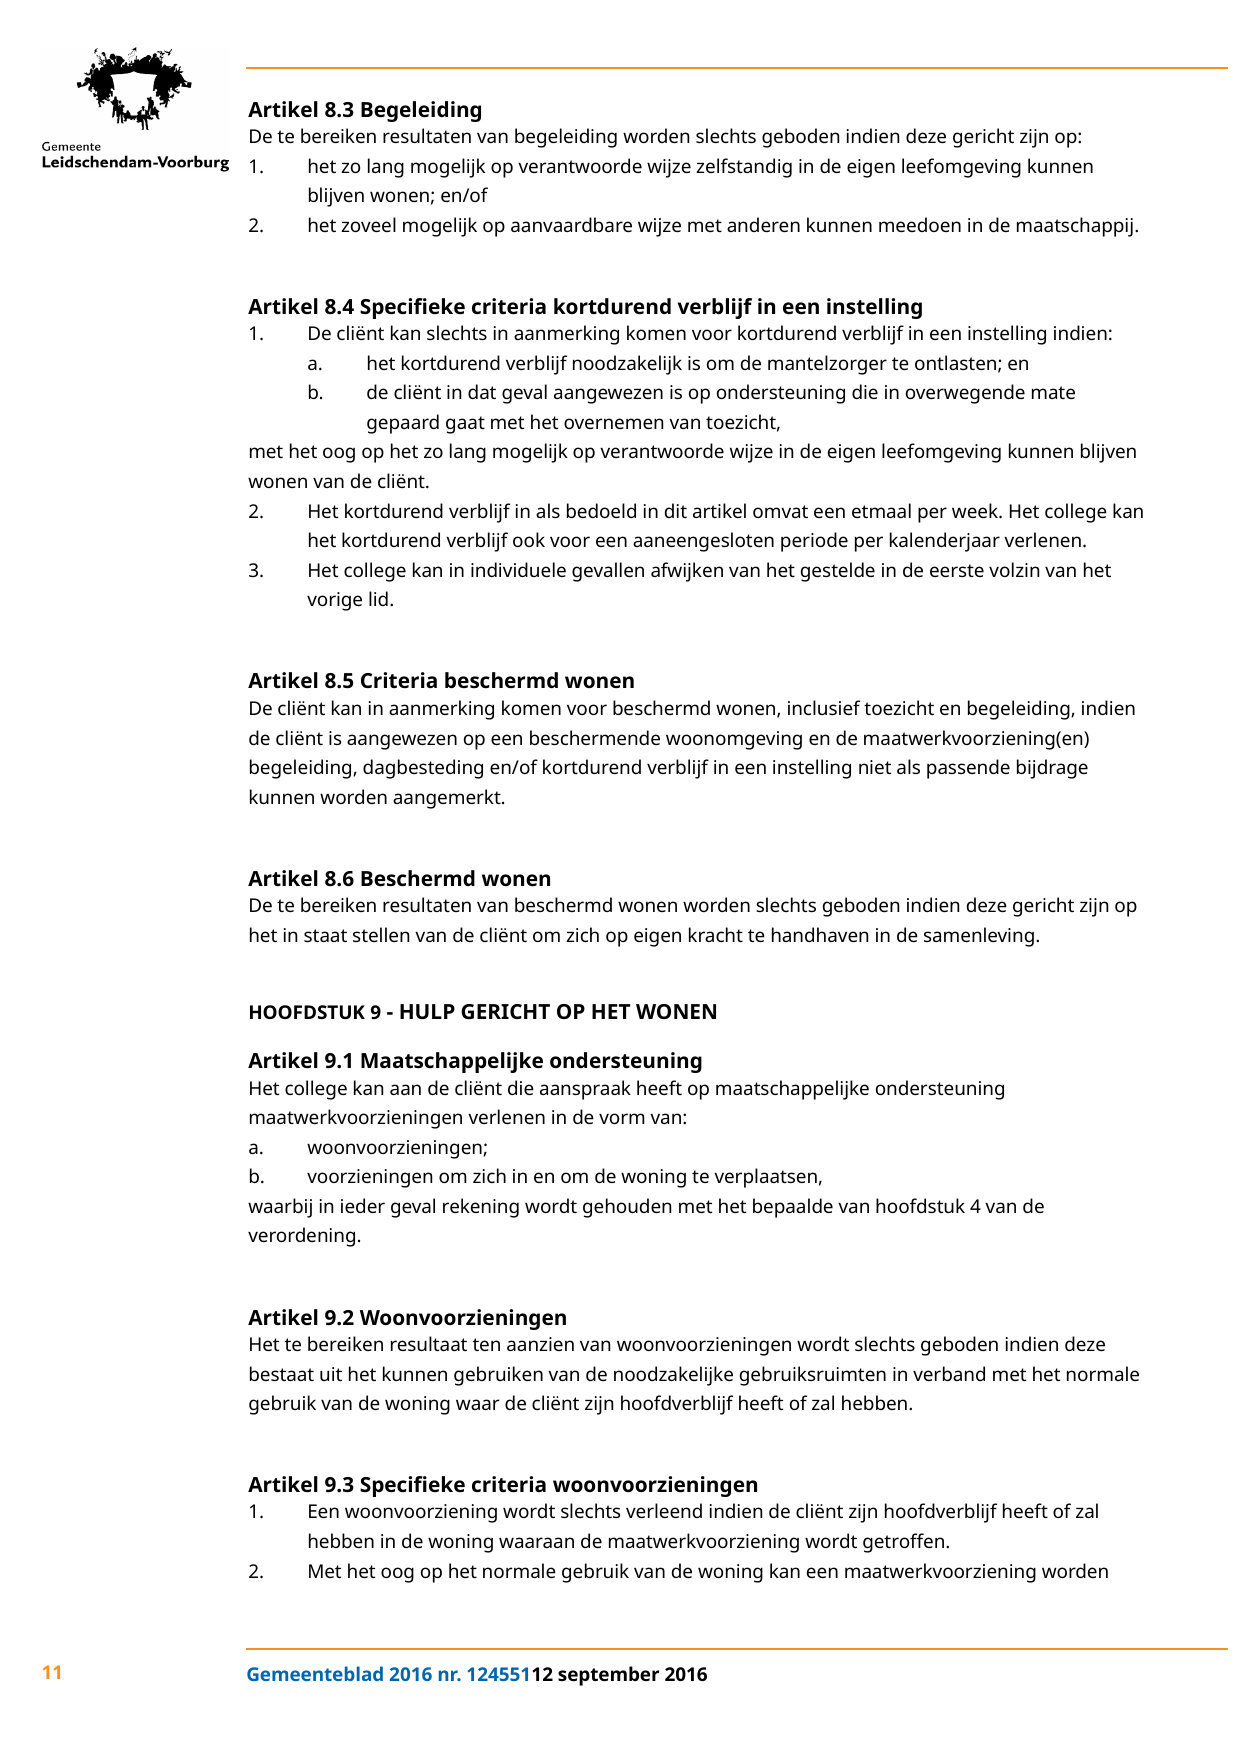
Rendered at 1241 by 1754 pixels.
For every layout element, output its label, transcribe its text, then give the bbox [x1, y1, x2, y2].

text De te bereiken resultaten van begeleiding worden slechts geboden indien deze gericht zijn op: [248, 123, 1152, 149]
list Met het oog op het normale gebruik van de woning kan een maatwerkvoorziening worden [248, 1558, 1152, 1584]
list het kortdurend verblijf noodzakelijk is om de mantelzorger te ontlasten; en [307, 350, 1152, 376]
list De cliënt kan slechts in aanmerking komen voor kortdurend verblijf in een instelling indien: [248, 320, 1152, 346]
text waarbij in ieder geval rekening wordt gehouden met het bepaalde van hoofdstuk 4 van de verordening. [248, 1193, 1152, 1248]
text Artikel 8.5 Criteria beschermd wonen [248, 667, 1152, 695]
picture [41, 47, 231, 172]
list woonvoorzieningen; [248, 1134, 1152, 1160]
text Artikel 9.2 Woonvoorzieningen [248, 1303, 1152, 1331]
list Het college kan in individuele gevallen afwijken van het gestelde in de eerste volzin van het vorige lid. [248, 557, 1152, 612]
text Artikel 9.3 Specifieke criteria woonvoorzieningen [248, 1470, 1152, 1499]
text HOOFDSTUK 9 - HULP GERICHT OP HET WONEN [248, 997, 1152, 1026]
text De te bereiken resultaten van beschermd wonen worden slechts geboden indien deze gericht zijn op het in staat stellen van de cliënt om zich op eigen kracht te handhaven in de samenleving. [248, 892, 1152, 948]
list Het kortdurend verblijf in als bedoeld in dit artikel omvat een etmaal per week. Het college kan het kortdurend verblijf ook voor een aaneengesloten periode per kalenderjaar verlenen. [248, 498, 1152, 553]
text met het oog op het zo lang mogelijk op verantwoorde wijze in de eigen leefomgeving kunnen blijven wonen van de cliënt. [248, 439, 1152, 494]
text Artikel 8.3 Begeleiding [248, 95, 1152, 123]
text De cliënt kan in aanmerking komen voor beschermd wonen, inclusief toezicht en begeleiding, indien de cliënt is aangewezen op een beschermende woonomgeving en de maatwerkvoorziening(en) begeleiding, dagbesteding en/of kortdurend verblijf in een instelling niet als passende bijdrage kunnen worden aangemerkt. [248, 695, 1152, 809]
list het zoveel mogelijk op aanvaardbare wijze met anderen kunnen meedoen in de maatschappij. [248, 212, 1152, 238]
list het zo lang mogelijk op verantwoorde wijze zelfstandig in de eigen leefomgeving kunnen blijven wonen; en/of [248, 153, 1152, 208]
text Artikel 8.4 Specifieke criteria kortdurend verblijf in een instelling [248, 292, 1152, 320]
text Artikel 8.6 Beschermd wonen [248, 864, 1152, 892]
list de cliënt in dat geval aangewezen is op ondersteuning die in overwegende mate gepaard gaat met het overnemen van toezicht, [307, 379, 1152, 435]
text Het college kan aan de cliënt die aanspraak heeft op maatschappelijke ondersteuning maatwerkvoorzieningen verlenen in de vorm van: [248, 1075, 1152, 1130]
text Het te bereiken resultaat ten aanzien van woonvoorzieningen wordt slechts geboden indien deze bestaat uit het kunnen gebruiken van de noodzakelijke gebruiksruimten in verband met het normale gebruik van de woning waar de cliënt zijn hoofdverblijf heeft of zal hebben. [248, 1331, 1152, 1416]
list Een woonvoorziening wordt slechts verleend indien de cliënt zijn hoofdverblijf heeft of zal hebben in de woning waaraan de maatwerkvoorziening wordt getroffen. [248, 1499, 1152, 1554]
text Artikel 9.1 Maatschappelijke ondersteuning [248, 1046, 1152, 1075]
list voorzieningen om zich in en om de woning te verplaatsen, [248, 1163, 1152, 1189]
